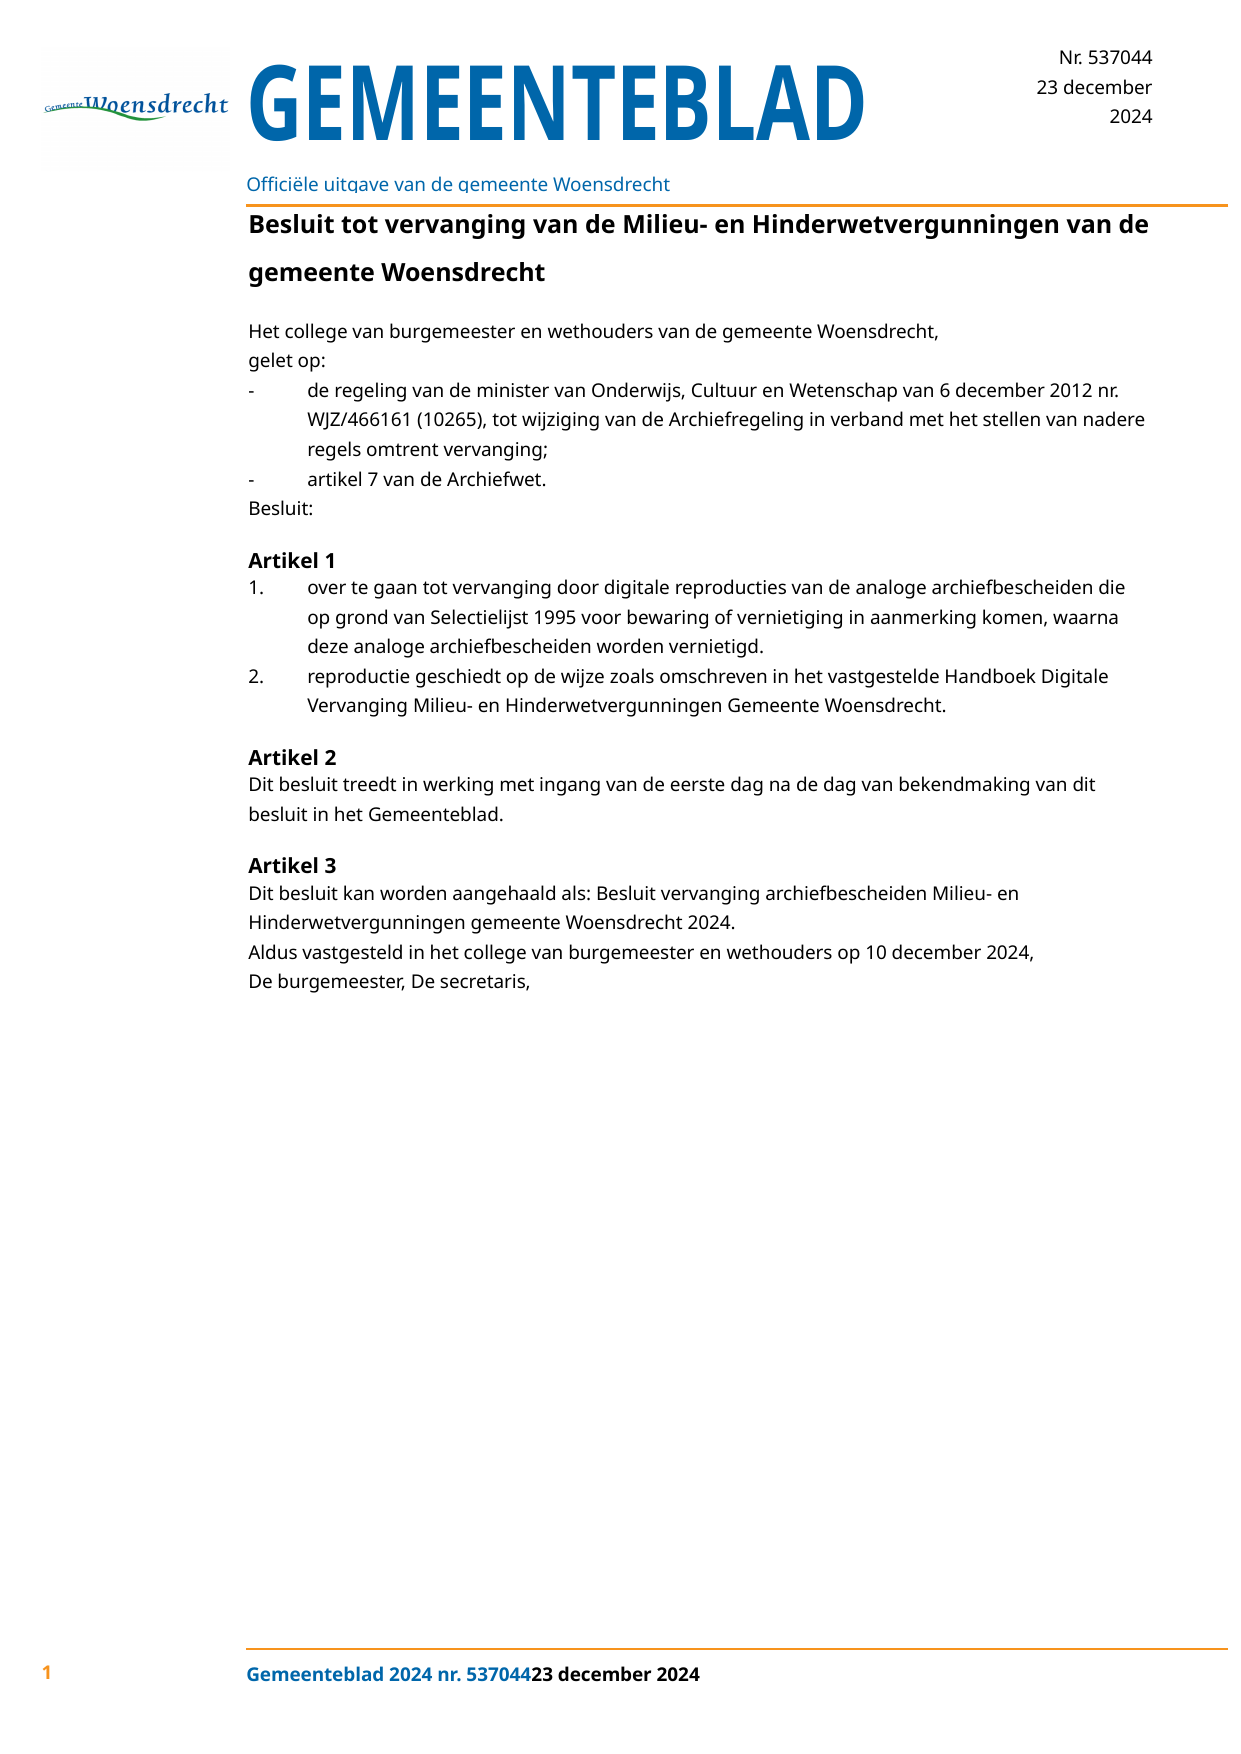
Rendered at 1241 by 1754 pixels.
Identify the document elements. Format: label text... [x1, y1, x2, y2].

text Het college van burgemeester en wethouders van de gemeente Woensdrecht, [248, 318, 1152, 344]
text gelet op: [248, 347, 1152, 373]
list artikel 7 van de Archiefwet. [248, 466, 1152, 492]
list reproductie geschiedt op de wijze zoals omschreven in het vastgestelde Handboek Digitale Vervanging Milieu- en Hinderwetvergunningen Gemeente Woensdrecht. [248, 663, 1152, 718]
text De burgemeester, De secretaris, [248, 969, 1152, 994]
text Artikel 2 [248, 743, 1152, 771]
text Dit besluit treedt in werking met ingang van de eerste dag na de dag van bekendmaking van dit besluit in het Gemeenteblad. [248, 771, 1152, 827]
text Artikel 3 [248, 851, 1152, 880]
list de regeling van de minister van Onderwijs, Cultuur en Wetenschap van 6 december 2012 nr. WJZ/466161 (10265), tot wijziging van de Archiefregeling in verband met het stellen van nadere regels omtrent vervanging; [248, 377, 1152, 462]
text Aldus vastgesteld in het college van burgemeester en wethouders op 10 december 2024, [248, 939, 1152, 965]
text Dit besluit kan worden aangehaald als: Besluit vervanging archiefbescheiden Milieu- en Hinderwetvergunningen gemeente Woensdrecht 2024. [248, 880, 1152, 935]
text Besluit: [248, 495, 1152, 521]
text Besluit tot vervanging van de Milieu- en Hinderwetvergunningen van de gemeente Woensdrecht [248, 207, 1152, 288]
list over te gaan tot vervanging door digitale reproducties van de analoge archiefbescheiden die op grond van Selectielijst 1995 voor bewaring of vernietiging in aanmerking komen, waarna deze analoge archiefbescheiden worden vernietigd. [248, 574, 1152, 659]
picture [41, 47, 231, 172]
text Artikel 1 [248, 546, 1152, 574]
